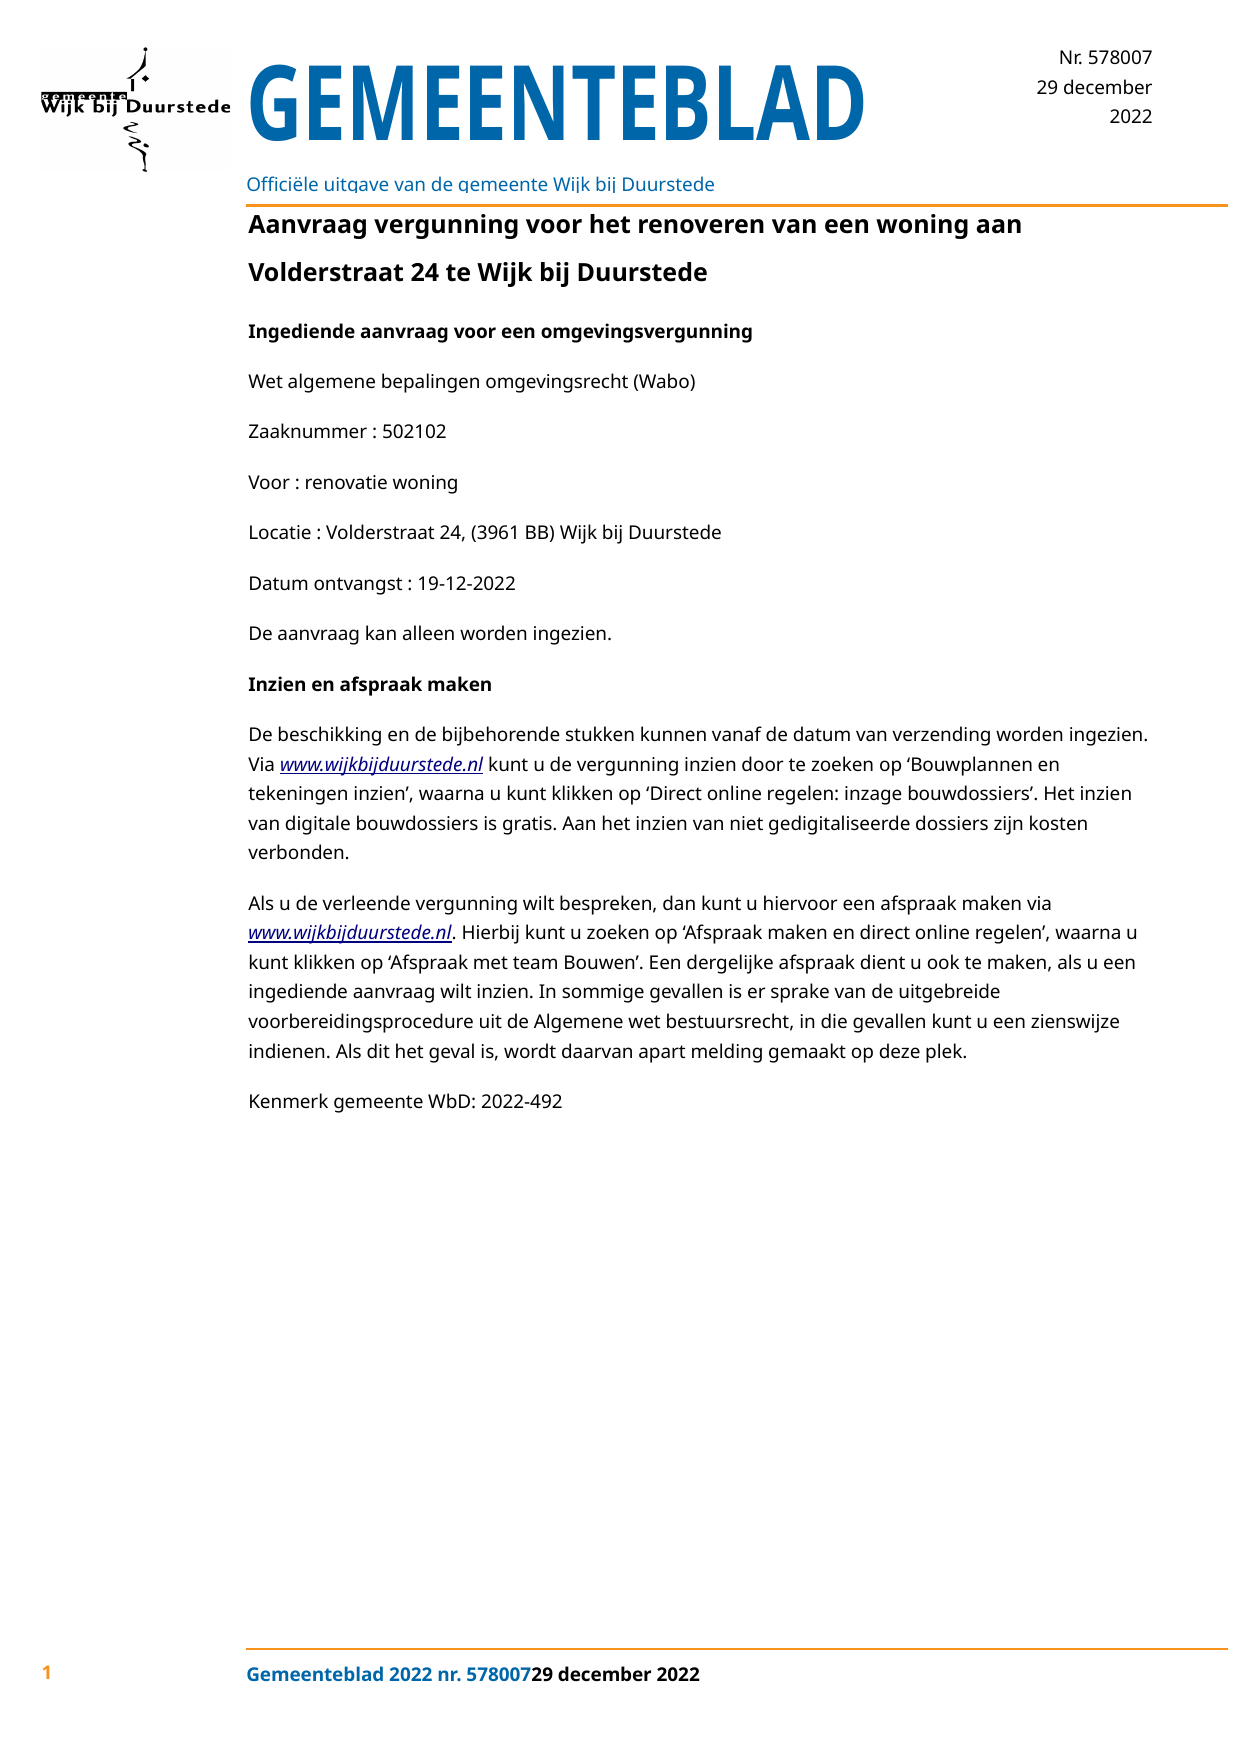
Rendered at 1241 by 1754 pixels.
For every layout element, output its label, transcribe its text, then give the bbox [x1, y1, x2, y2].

text De beschikking en de bijbehorende stukken kunnen vanaf de datum van verzending worden ingezien. Via www.wijkbijduurstede.nl kunt u de vergunning inzien door te zoeken op ‘Bouwplannen en tekeningen inzien’, waarna u kunt klikken op ‘Direct online regelen: inzage bouwdossiers’. Het inzien van digitale bouwdossiers is gratis. Aan het inzien van niet gedigitaliseerde dossiers zijn kosten verbonden. [248, 721, 1152, 865]
text Kenmerk gemeente WbD: 2022-492 [248, 1088, 1152, 1114]
text Aanvraag vergunning voor het renoveren van een woning aan Volderstraat 24 te Wijk bij Duurstede [248, 207, 1152, 288]
text Ingediende aanvraag voor een omgevingsvergunning [248, 318, 1152, 344]
text Inzien en afspraak maken [248, 671, 1152, 697]
text Locatie : Volderstraat 24, (3961 BB) Wijk bij Duurstede [248, 519, 1152, 545]
picture [41, 47, 231, 172]
text Zaaknummer : 502102 [248, 419, 1152, 444]
text Voor : renovatie woning [248, 469, 1152, 495]
text Als u de verleende vergunning wilt bespreken, dan kunt u hiervoor een afspraak maken via www.wijkbijduurstede.nl. Hierbij kunt u zoeken op ‘Afspraak maken en direct online regelen’, waarna u kunt klikken op ‘Afspraak met team Bouwen’. Een dergelijke afspraak dient u ook te maken, als u een ingediende aanvraag wilt inzien. In sommige gevallen is er sprake van de uitgebreide voorbereidingsprocedure uit de Algemene wet bestuursrecht, in die gevallen kunt u een zienswijze indienen. Als dit het geval is, wordt daarvan apart melding gemaakt op deze plek. [248, 890, 1152, 1064]
text De aanvraag kan alleen worden ingezien. [248, 620, 1152, 646]
text Wet algemene bepalingen omgevingsrecht (Wabo) [248, 368, 1152, 394]
text Datum ontvangst : 19-12-2022 [248, 570, 1152, 596]
